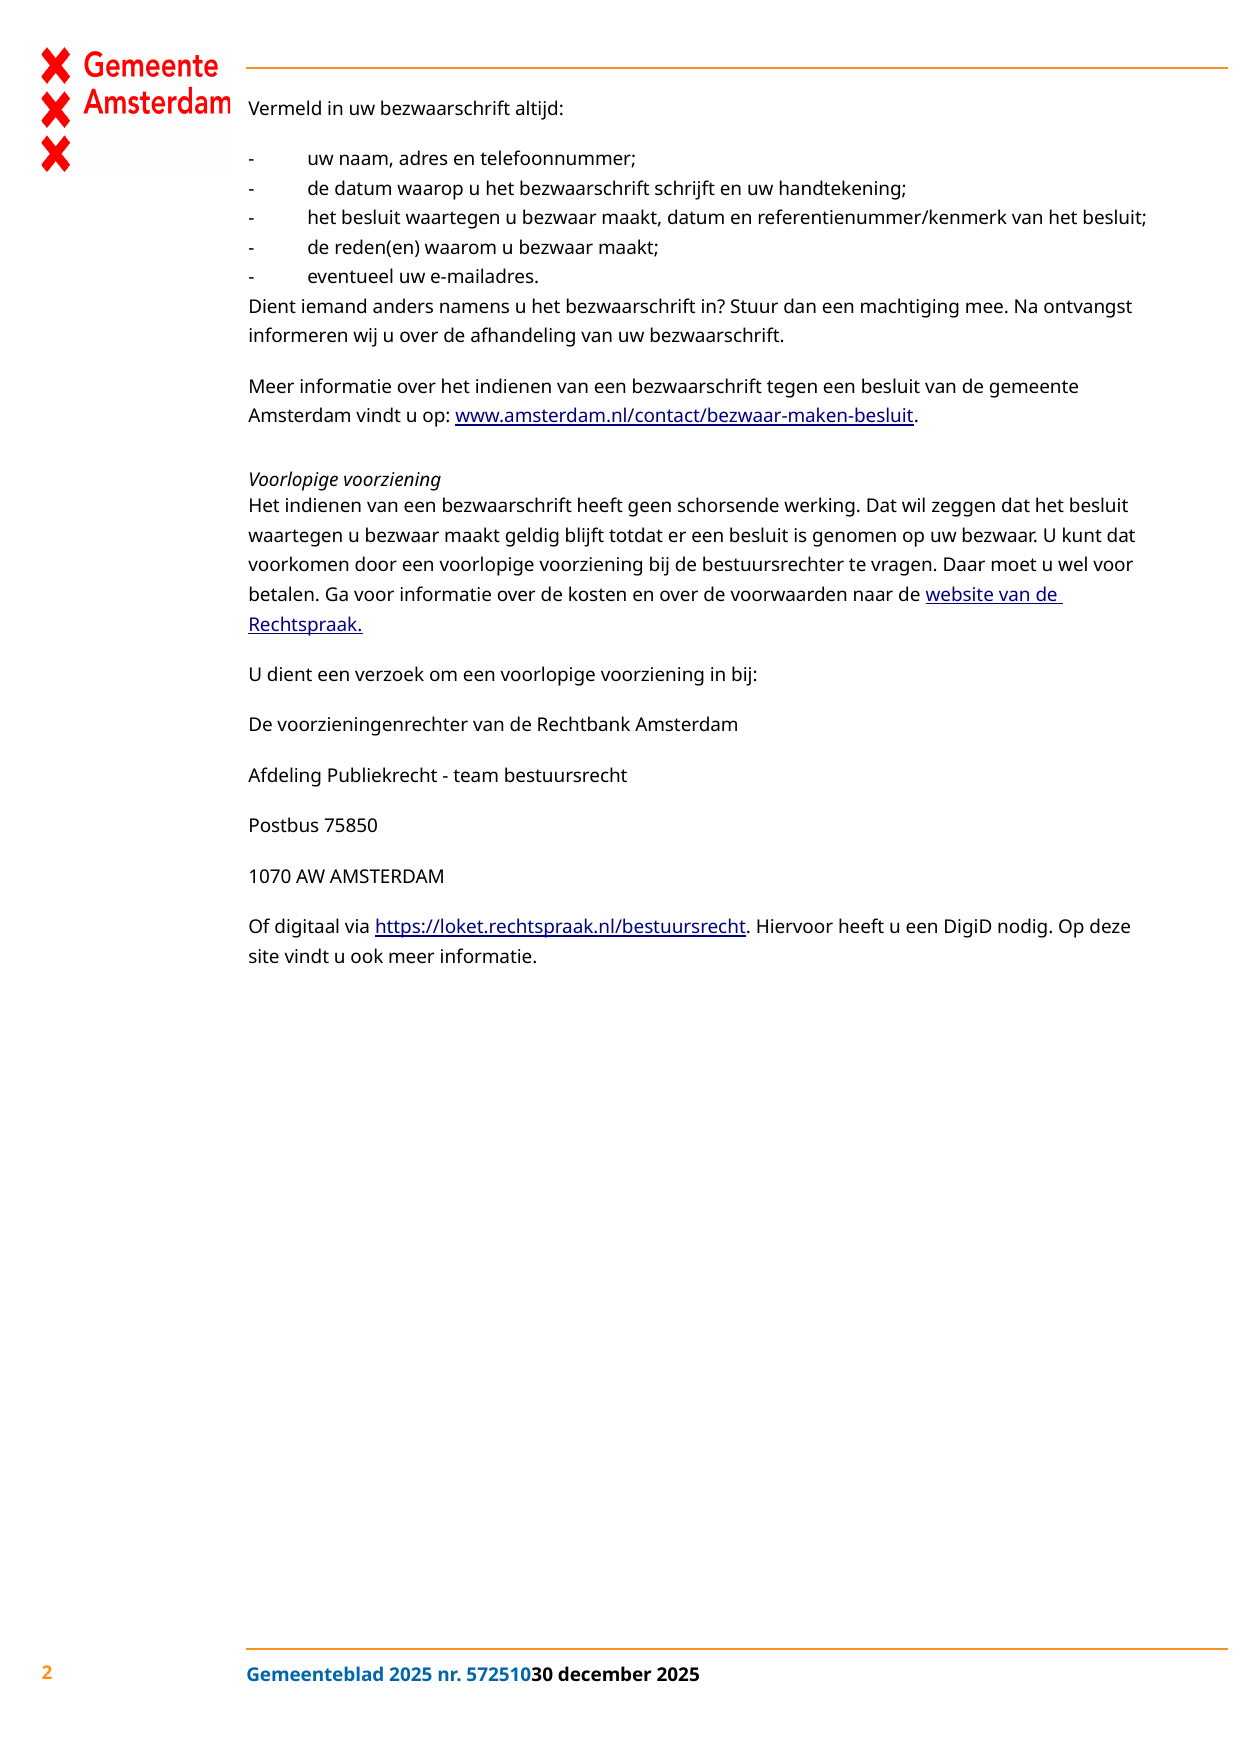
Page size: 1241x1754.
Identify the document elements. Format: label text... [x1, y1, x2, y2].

list uw naam, adres en telefoonnummer; [248, 145, 1152, 171]
text U dient een verzoek om een voorlopige voorziening in bij: [248, 661, 1152, 687]
text Meer informatie over het indienen van een bezwaarschrift tegen een besluit van de gemeente Amsterdam vindt u op: www.amsterdam.nl/contact/bezwaar-maken-besluit. [248, 373, 1152, 428]
text De voorzieningenrechter van de Rechtbank Amsterdam [248, 712, 1152, 737]
list de reden(en) waarom u bezwaar maakt; [248, 234, 1152, 260]
text Het indienen van een bezwaarschrift heeft geen schorsende werking. Dat wil zeggen dat het besluit waartegen u bezwaar maakt geldig blijft totdat er een besluit is genomen op uw bezwaar. U kunt dat voorkomen door een voorlopige voorziening bij de bestuursrechter te vragen. Daar moet u wel voor betalen. Ga voor informatie over de kosten en over de voorwaarden naar de website van de Rechtspraak. [248, 492, 1152, 636]
text Postbus 75850 [248, 812, 1152, 838]
text 1070 AW AMSTERDAM [248, 863, 1152, 888]
picture [41, 47, 231, 172]
text Afdeling Publiekrecht - team bestuursrecht [248, 762, 1152, 788]
list de datum waarop u het bezwaarschrift schrijft en uw handtekening; [248, 175, 1152, 201]
text Voorlopige voorziening [248, 467, 1152, 492]
list het besluit waartegen u bezwaar maakt, datum en referentienummer/kenmerk van het besluit; [248, 204, 1152, 230]
text Dient iemand anders namens u het bezwaarschrift in? Stuur dan een machtiging mee. Na ontvangst informeren wij u over de afhandeling van uw bezwaarschrift. [248, 293, 1152, 348]
text Of digitaal via https://loket.rechtspraak.nl/bestuursrecht. Hiervoor heeft u een DigiD nodig. Op deze site vindt u ook meer informatie. [248, 913, 1152, 968]
text Vermeld in uw bezwaarschrift altijd: [248, 95, 1152, 121]
list eventueel uw e-mailadres. [248, 263, 1152, 289]
